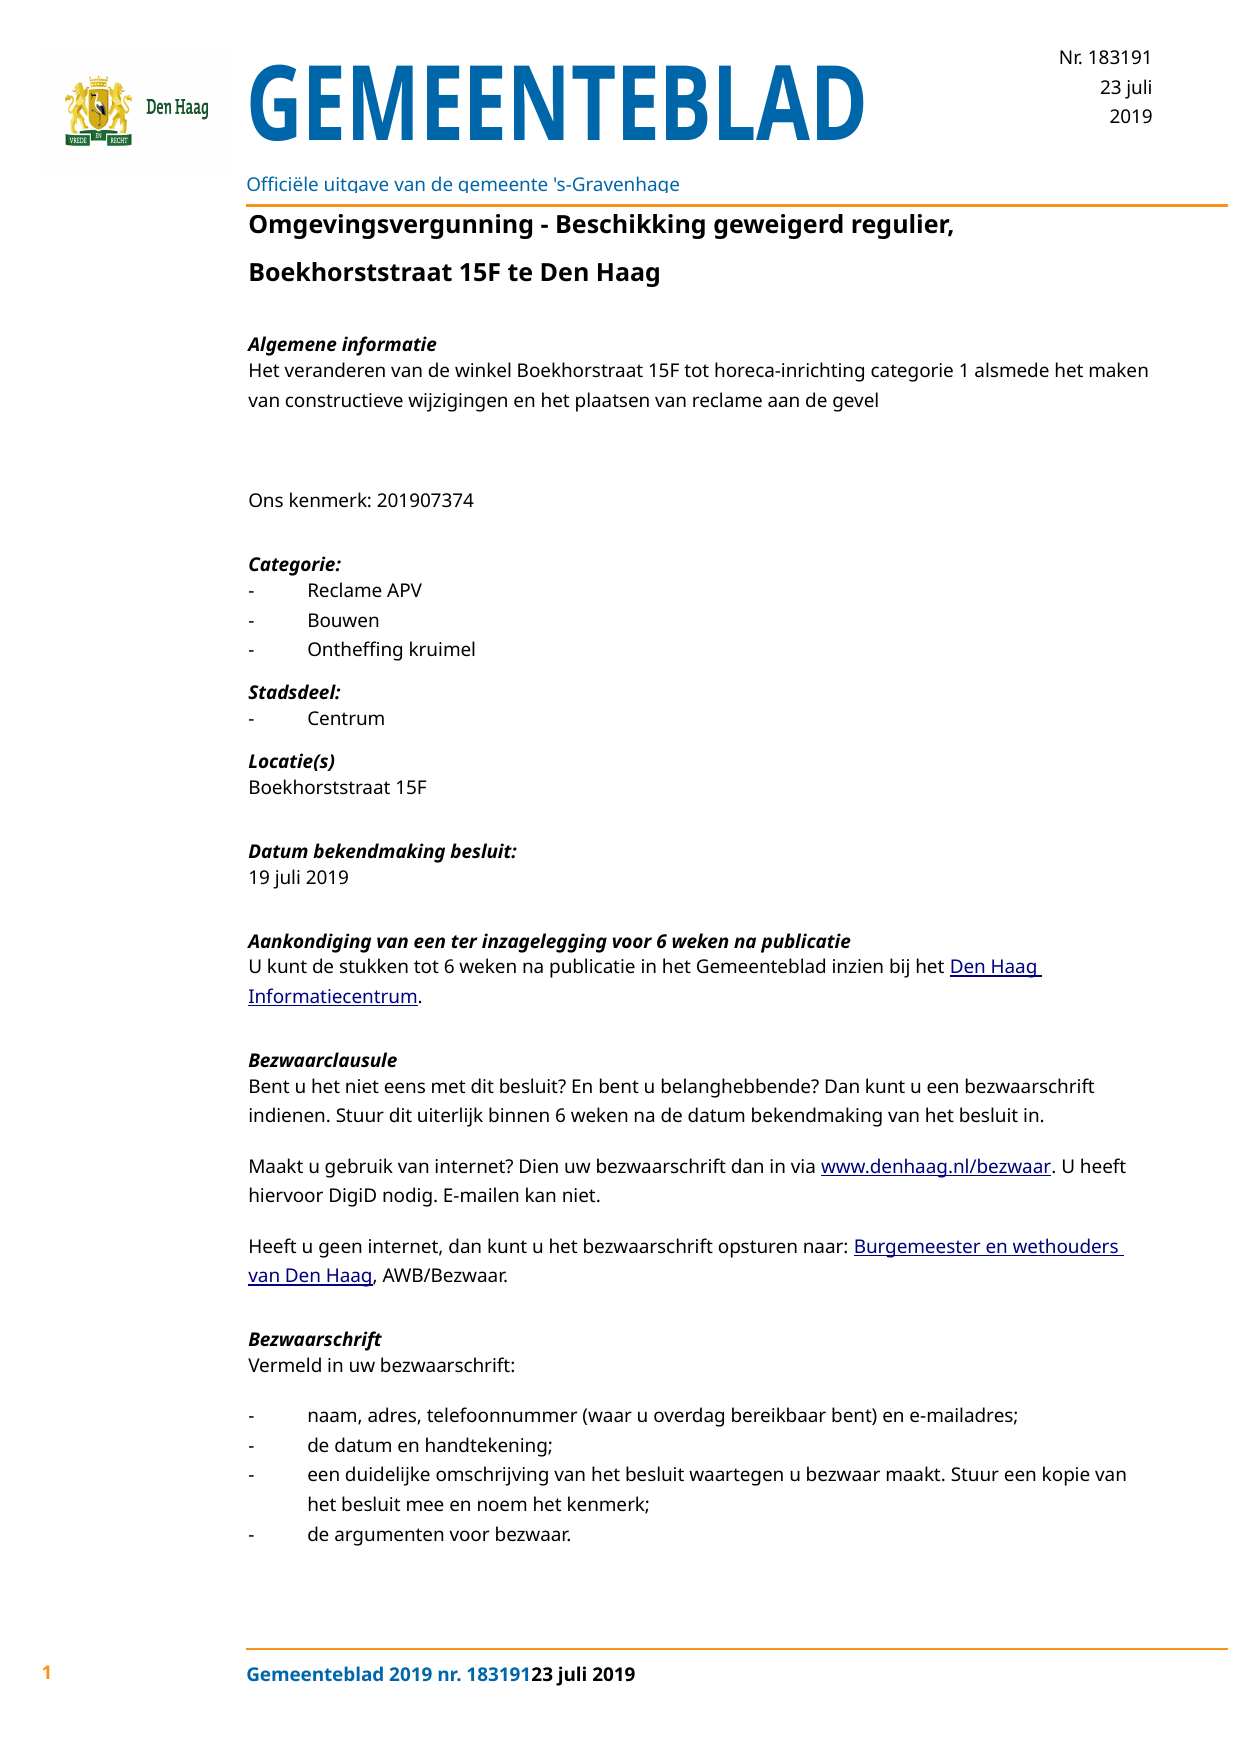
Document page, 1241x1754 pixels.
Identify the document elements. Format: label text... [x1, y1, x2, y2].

list de datum en handtekening; [248, 1432, 1152, 1458]
text Stadsdeel: [248, 679, 1152, 705]
text Vermeld in uw bezwaarschrift: [248, 1352, 1152, 1378]
list Reclame APV [248, 577, 1152, 603]
text 19 juli 2019 [248, 864, 1152, 889]
text Maakt u gebruik van internet? Dien uw bezwaarschrift dan in via www.denhaag.nl/bezwaar. U heeft hiervoor DigiD nodig. E-mailen kan niet. [248, 1153, 1152, 1208]
list naam, adres, telefoonnummer (waar u overdag bereikbaar bent) en e-mailadres; [248, 1402, 1152, 1428]
picture [41, 47, 231, 172]
text Bezwaarclausule [248, 1047, 1152, 1073]
text Heeft u geen internet, dan kunt u het bezwaarschrift opsturen naar: Burgemeester en wethouders van Den Haag, AWB/Bezwaar. [248, 1233, 1152, 1288]
text U kunt de stukken tot 6 weken na publicatie in het Gemeenteblad inzien bij het Den Haag Informatiecentrum. [248, 953, 1152, 1009]
text Ons kenmerk: 201907374 [248, 488, 1152, 513]
list de argumenten voor bezwaar. [248, 1521, 1152, 1547]
text Omgevingsvergunning - Beschikking geweigerd regulier, Boekhorststraat 15F te Den Haag [248, 207, 1152, 288]
list een duidelijke omschrijving van het besluit waartegen u bezwaar maakt. Stuur een kopie van het besluit mee en noem het kenmerk; [248, 1462, 1152, 1517]
list Ontheffing kruimel [248, 636, 1152, 662]
text Datum bekendmaking besluit: [248, 838, 1152, 864]
text Bezwaarschrift [248, 1326, 1152, 1352]
list Centrum [248, 705, 1152, 731]
text Algemene informatie [248, 331, 1152, 357]
text Bent u het niet eens met dit besluit? En bent u belanghebbende? Dan kunt u een bezwaarschrift indienen. Stuur dit uiterlijk binnen 6 weken na de datum bekendmaking van het besluit in. [248, 1073, 1152, 1128]
text Locatie(s) [248, 748, 1152, 774]
text Aankondiging van een ter inzagelegging voor 6 weken na publicatie [248, 928, 1152, 953]
text Categorie: [248, 552, 1152, 577]
text Boekhorststraat 15F [248, 774, 1152, 800]
text Het veranderen van de winkel Boekhorstraat 15F tot horeca-inrichting categorie 1 alsmede het maken van constructieve wijzigingen en het plaatsen van reclame aan de gevel [248, 357, 1152, 412]
list Bouwen [248, 607, 1152, 633]
